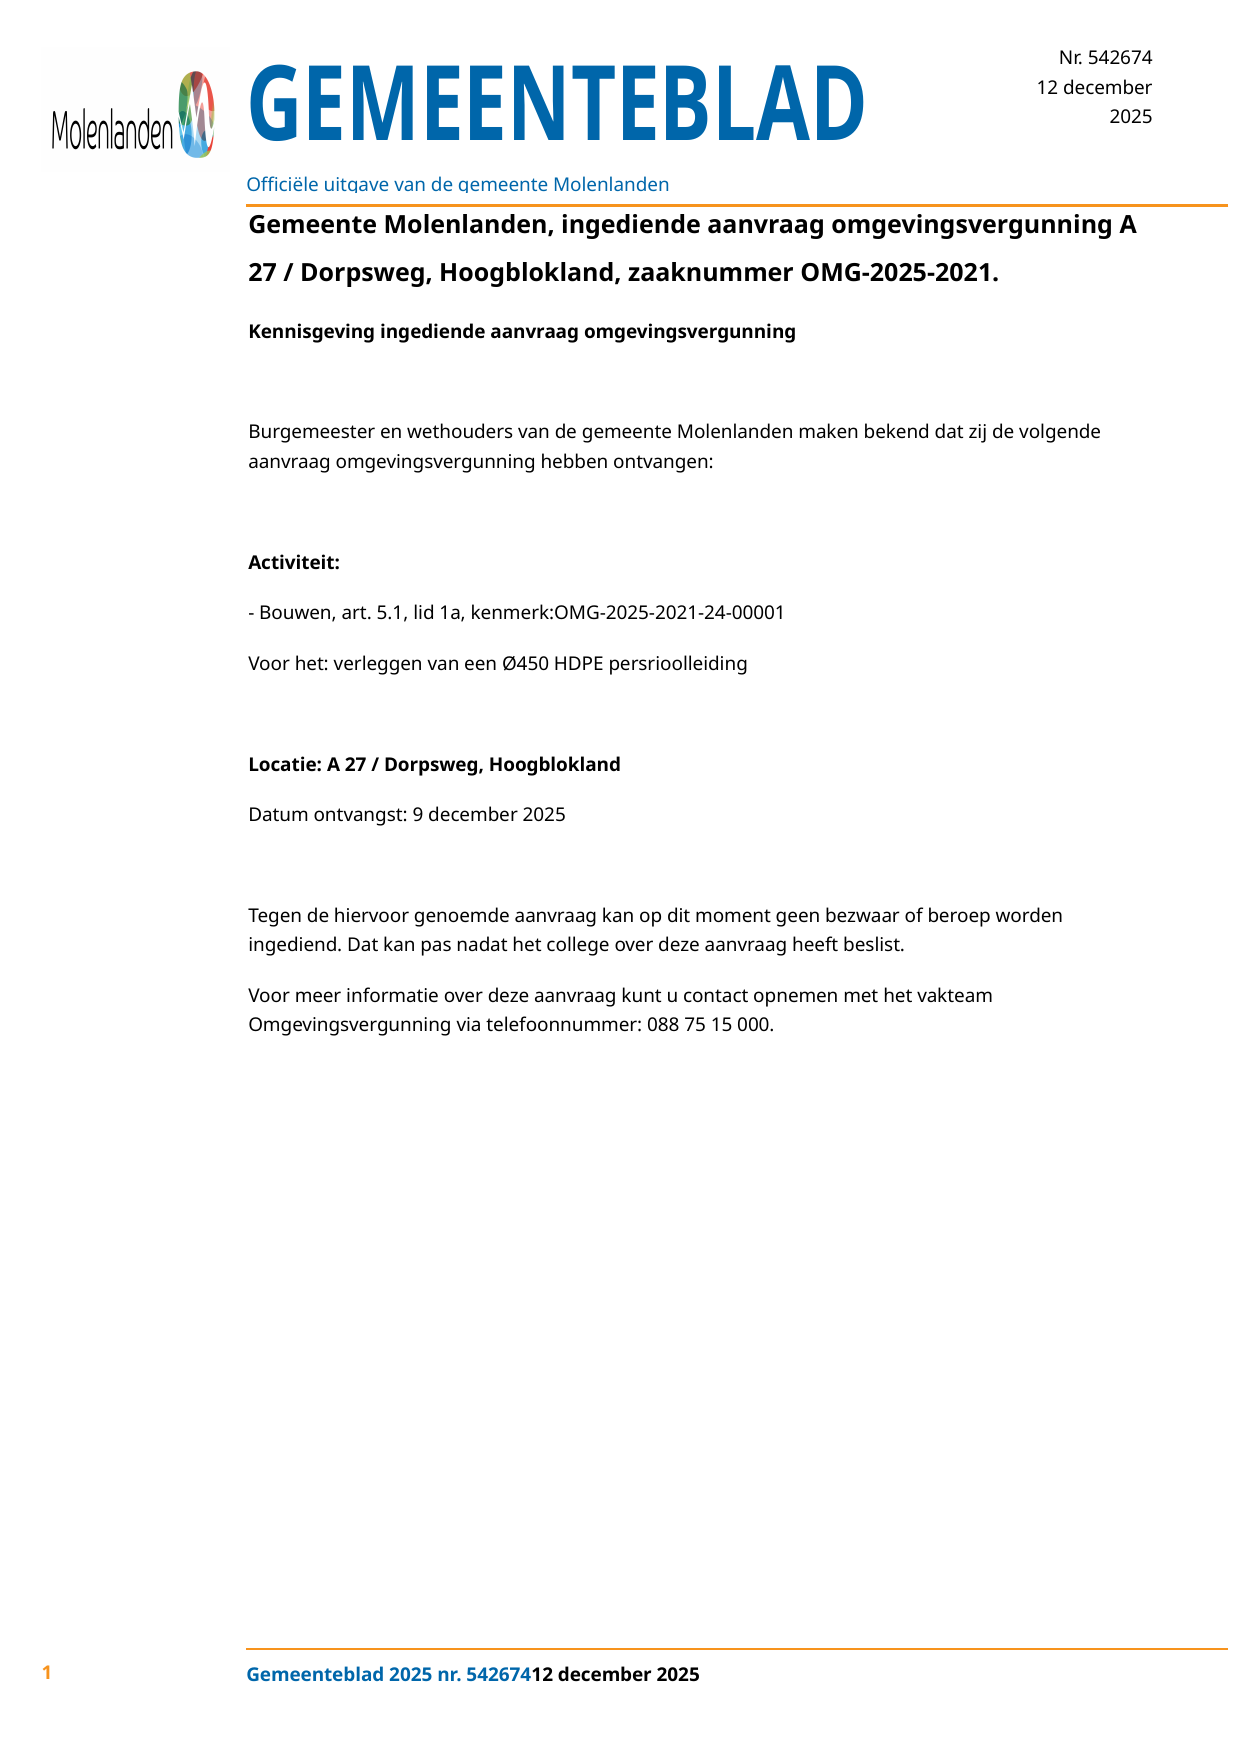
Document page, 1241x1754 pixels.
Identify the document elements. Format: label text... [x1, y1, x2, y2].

text Gemeente Molenlanden, ingediende aanvraag omgevingsvergunning A 27 / Dorpsweg, Hoogblokland, zaaknummer OMG-2025-2021. [248, 207, 1152, 288]
text Burgemeester en wethouders van de gemeente Molenlanden maken bekend dat zij de volgende aanvraag omgevingsvergunning hebben ontvangen: [248, 419, 1152, 474]
text Activiteit: [248, 549, 1152, 575]
text Tegen de hiervoor genoemde aanvraag kan op dit moment geen bezwaar of beroep worden ingediend. Dat kan pas nadat het college over deze aanvraag heeft beslist. [248, 902, 1152, 957]
picture [41, 47, 231, 172]
text Datum ontvangst: 9 december 2025 [248, 801, 1152, 827]
text Voor het: verleggen van een Ø450 HDPE persrioolleiding [248, 650, 1152, 676]
text Kennisgeving ingediende aanvraag omgevingsvergunning [248, 318, 1152, 344]
text - Bouwen, art. 5.1, lid 1a, kenmerk:OMG-2025-2021-24-00001 [248, 599, 1152, 625]
text Locatie: A 27 / Dorpsweg, Hoogblokland [248, 751, 1152, 777]
text Voor meer informatie over deze aanvraag kunt u contact opnemen met het vakteam Omgevingsvergunning via telefoonnummer: 088 75 15 000. [248, 982, 1152, 1037]
